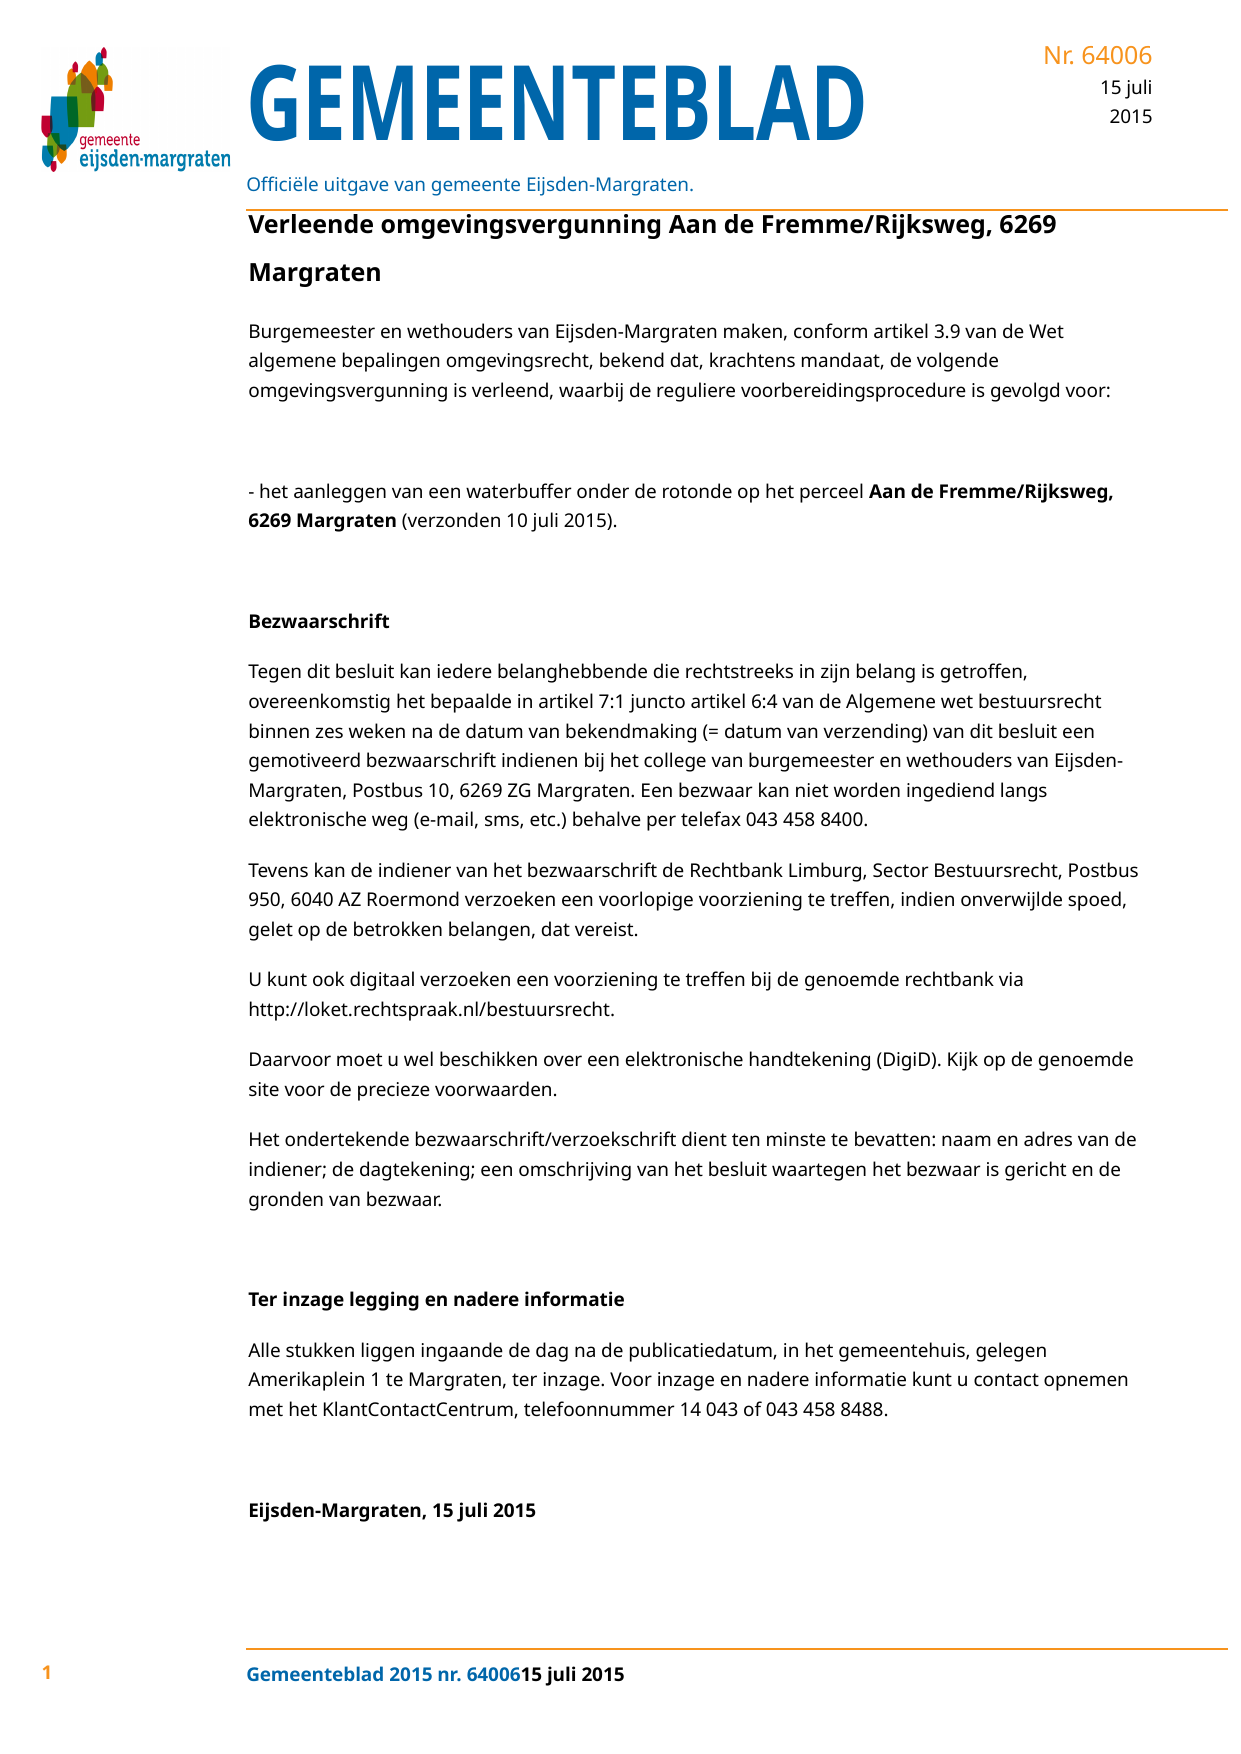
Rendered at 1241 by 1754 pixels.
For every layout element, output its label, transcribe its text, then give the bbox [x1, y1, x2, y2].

text Daarvoor moet u wel beschikken over een elektronische handtekening (DigiD). Kijk op de genoemde site voor de precieze voorwaarden. [248, 1047, 1152, 1102]
text Bezwaarschrift [248, 608, 1152, 634]
text Alle stukken liggen ingaande de dag na de publicatiedatum, in het gemeentehuis, gelegen Amerikaplein 1 te Margraten, ter inzage. Voor inzage en nadere informatie kunt u contact opnemen met het KlantContactCentrum, telefoonnummer 14 043 of 043 458 8488. [248, 1337, 1152, 1422]
text - het aanleggen van een waterbuffer onder de rotonde op het perceel Aan de Fremme/Rijksweg, 6269 Margraten (verzonden 10 juli 2015). [248, 478, 1152, 533]
picture [41, 47, 231, 172]
text Eijsden-Margraten, 15 juli 2015 [248, 1497, 1152, 1523]
text Burgemeester en wethouders van Eijsden-Margraten maken, conform artikel 3.9 van de Wet algemene bepalingen omgevingsrecht, bekend dat, krachtens mandaat, de volgende omgevingsvergunning is verleend, waarbij de reguliere voorbereidingsprocedure is gevolgd voor: [248, 318, 1152, 403]
text Tevens kan de indiener van het bezwaarschrift de Rechtbank Limburg, Sector Bestuursrecht, Postbus 950, 6040 AZ Roermond verzoeken een voorlopige voorziening te treffen, indien onverwijlde spoed, gelet op de betrokken belangen, dat vereist. [248, 857, 1152, 942]
text Tegen dit besluit kan iedere belanghebbende die rechtstreeks in zijn belang is getroffen, overeenkomstig het bepaalde in artikel 7:1 juncto artikel 6:4 van de Algemene wet bestuursrecht binnen zes weken na de datum van bekendmaking (= datum van verzending) van dit besluit een gemotiveerd bezwaarschrift indienen bij het college van burgemeester en wethouders van Eijsden-Margraten, Postbus 10, 6269 ZG Margraten. Een bezwaar kan niet worden ingediend langs elektronische weg (e-mail, sms, etc.) behalve per telefax 043 458 8400. [248, 659, 1152, 832]
text Het ondertekende bezwaarschrift/verzoekschrift dient ten minste te bevatten: naam en adres van de indiener; de dagtekening; een omschrijving van het besluit waartegen het bezwaar is gericht en de gronden van bezwaar. [248, 1127, 1152, 1212]
text Verleende omgevingsvergunning Aan de Fremme/Rijksweg, 6269 Margraten [248, 211, 1152, 288]
text Ter inzage legging en nadere informatie [248, 1287, 1152, 1312]
text U kunt ook digitaal verzoeken een voorziening te treffen bij de genoemde rechtbank via http://loket.rechtspraak.nl/bestuursrecht. [248, 967, 1152, 1022]
